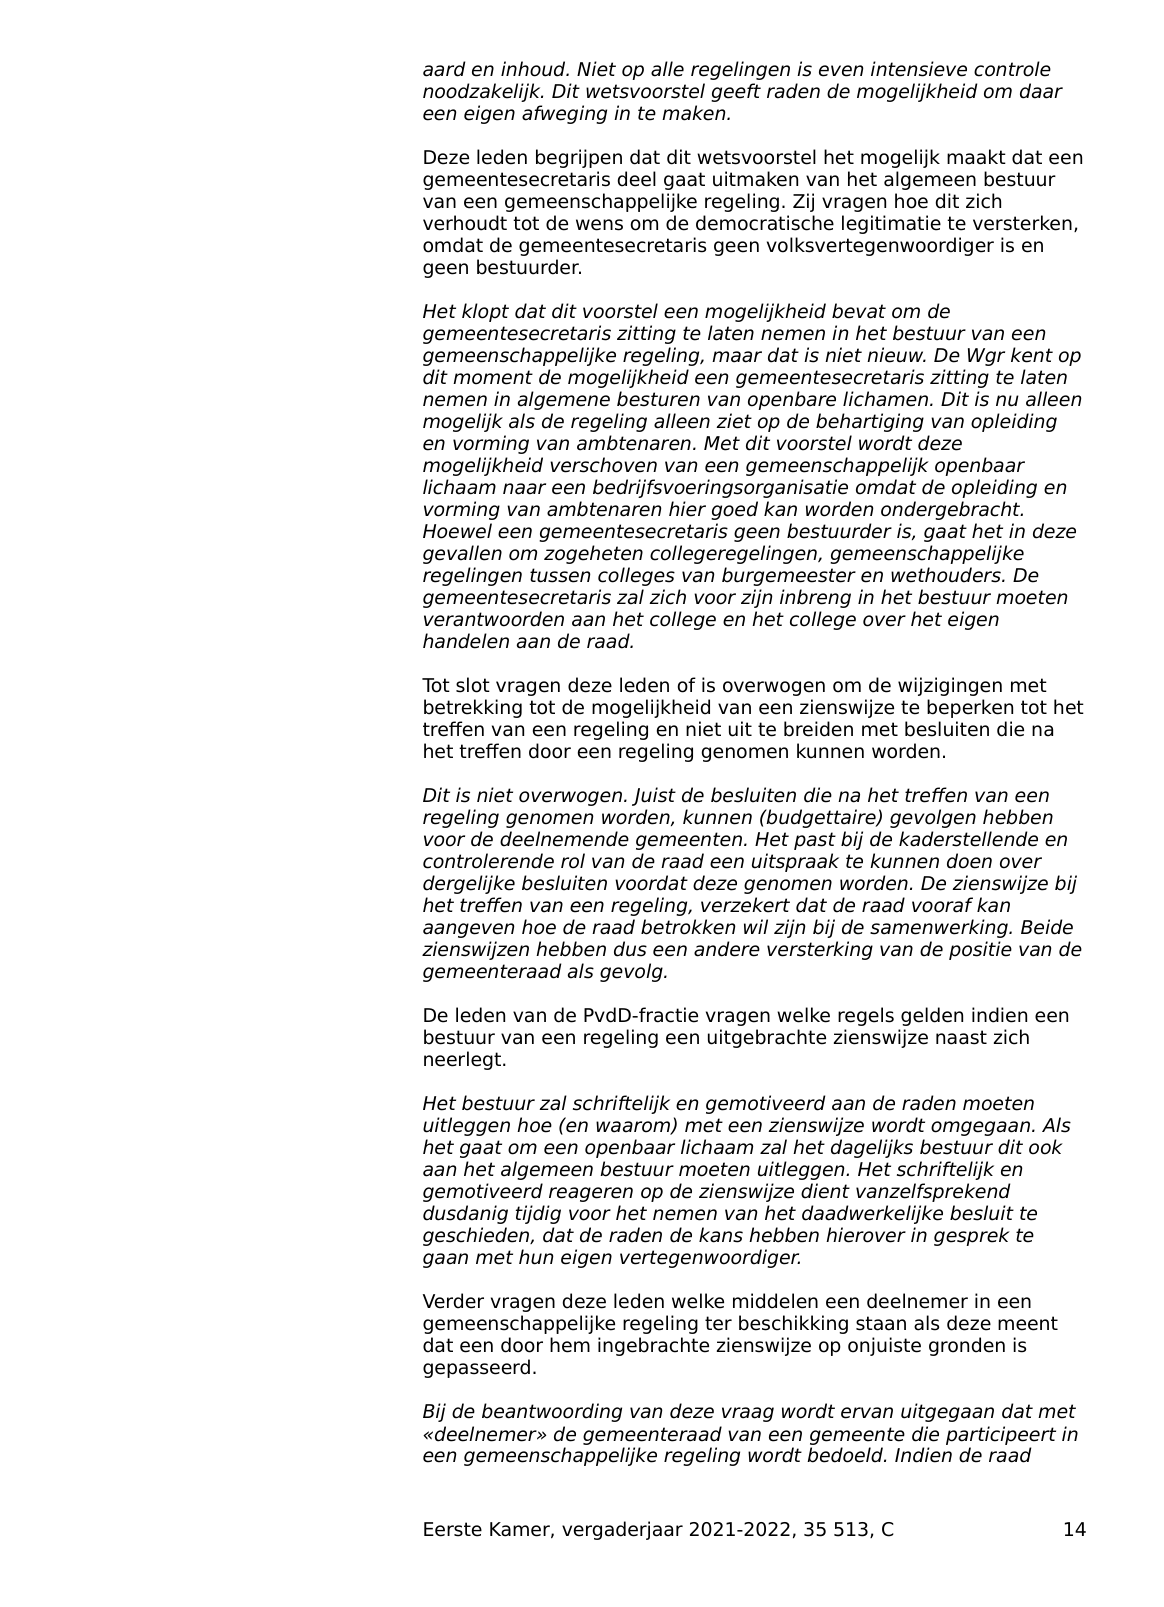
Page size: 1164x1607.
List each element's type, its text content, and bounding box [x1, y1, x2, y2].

text Verder vragen deze leden welke middelen een deelnemer in een gemeenschappelijke regeling ter beschikking staan als deze meent dat een door hem ingebrachte zienswijze op onjuiste gronden is gepasseerd. [422, 1291, 1087, 1379]
text Bij de beantwoording van deze vraag wordt ervan uitgegaan dat met «deelnemer» de gemeenteraad van een gemeente die participeert in een gemeenschappelijke regeling wordt bedoeld. Indien de raad [422, 1401, 1087, 1467]
text Deze leden begrijpen dat dit wetsvoorstel het mogelijk maakt dat een gemeentesecretaris deel gaat uitmaken van het algemeen bestuur van een gemeenschappelijke regeling. Zij vragen hoe dit zich verhoudt tot de wens om de democratische legitimatie te versterken, omdat de gemeentesecretaris geen volksvertegenwoordiger is en geen bestuurder. [422, 147, 1087, 279]
text Dit is niet overwogen. Juist de besluiten die na het treffen van een regeling genomen worden, kunnen (budgettaire) gevolgen hebben voor de deelnemende gemeenten. Het past bij de kaderstellende en controlerende rol van de raad een uitspraak te kunnen doen over dergelijke besluiten voordat deze genomen worden. De zienswijze bij het treffen van een regeling, verzekert dat de raad vooraf kan aangeven hoe de raad betrokken wil zijn bij de samenwerking. Beide zienswijzen hebben dus een andere versterking van de positie van de gemeenteraad als gevolg. [422, 785, 1087, 983]
text Het bestuur zal schriftelijk en gemotiveerd aan de raden moeten uitleggen hoe (en waarom) met een zienswijze wordt omgegaan. Als het gaat om een openbaar lichaam zal het dagelijks bestuur dit ook aan het algemeen bestuur moeten uitleggen. Het schriftelijk en gemotiveerd reageren op de zienswijze dient vanzelfsprekend dusdanig tijdig voor het nemen van het daadwerkelijke besluit te geschieden, dat de raden de kans hebben hierover in gesprek te gaan met hun eigen vertegenwoordiger. [422, 1093, 1087, 1269]
text Het klopt dat dit voorstel een mogelijkheid bevat om de gemeentesecretaris zitting te laten nemen in het bestuur van een gemeenschappelijke regeling, maar dat is niet nieuw. De Wgr kent op dit moment de mogelijkheid een gemeentesecretaris zitting te laten nemen in algemene besturen van openbare lichamen. Dit is nu alleen mogelijk als de regeling alleen ziet op de behartiging van opleiding en vorming van ambtenaren. Met dit voorstel wordt deze mogelijkheid verschoven van een gemeenschappelijk openbaar lichaam naar een bedrijfsvoeringsorganisatie omdat de opleiding en vorming van ambtenaren hier goed kan worden ondergebracht. Hoewel een gemeentesecretaris geen bestuurder is, gaat het in deze gevallen om zogeheten collegeregelingen, gemeenschappelijke regelingen tussen colleges van burgemeester en wethouders. De gemeentesecretaris zal zich voor zijn inbreng in het bestuur moeten verantwoorden aan het college en het college over het eigen handelen aan de raad. [422, 301, 1087, 653]
text Tot slot vragen deze leden of is overwogen om de wijzigingen met betrekking tot de mogelijkheid van een zienswijze te beperken tot het treffen van een regeling en niet uit te breiden met besluiten die na het treffen door een regeling genomen kunnen worden. [422, 675, 1087, 763]
text aard en inhoud. Niet op alle regelingen is even intensieve controle noodzakelijk. Dit wetsvoorstel geeft raden de mogelijkheid om daar een eigen afweging in te maken. [422, 59, 1087, 125]
text De leden van de PvdD-fractie vragen welke regels gelden indien een bestuur van een regeling een uitgebrachte zienswijze naast zich neerlegt. [422, 1005, 1087, 1071]
